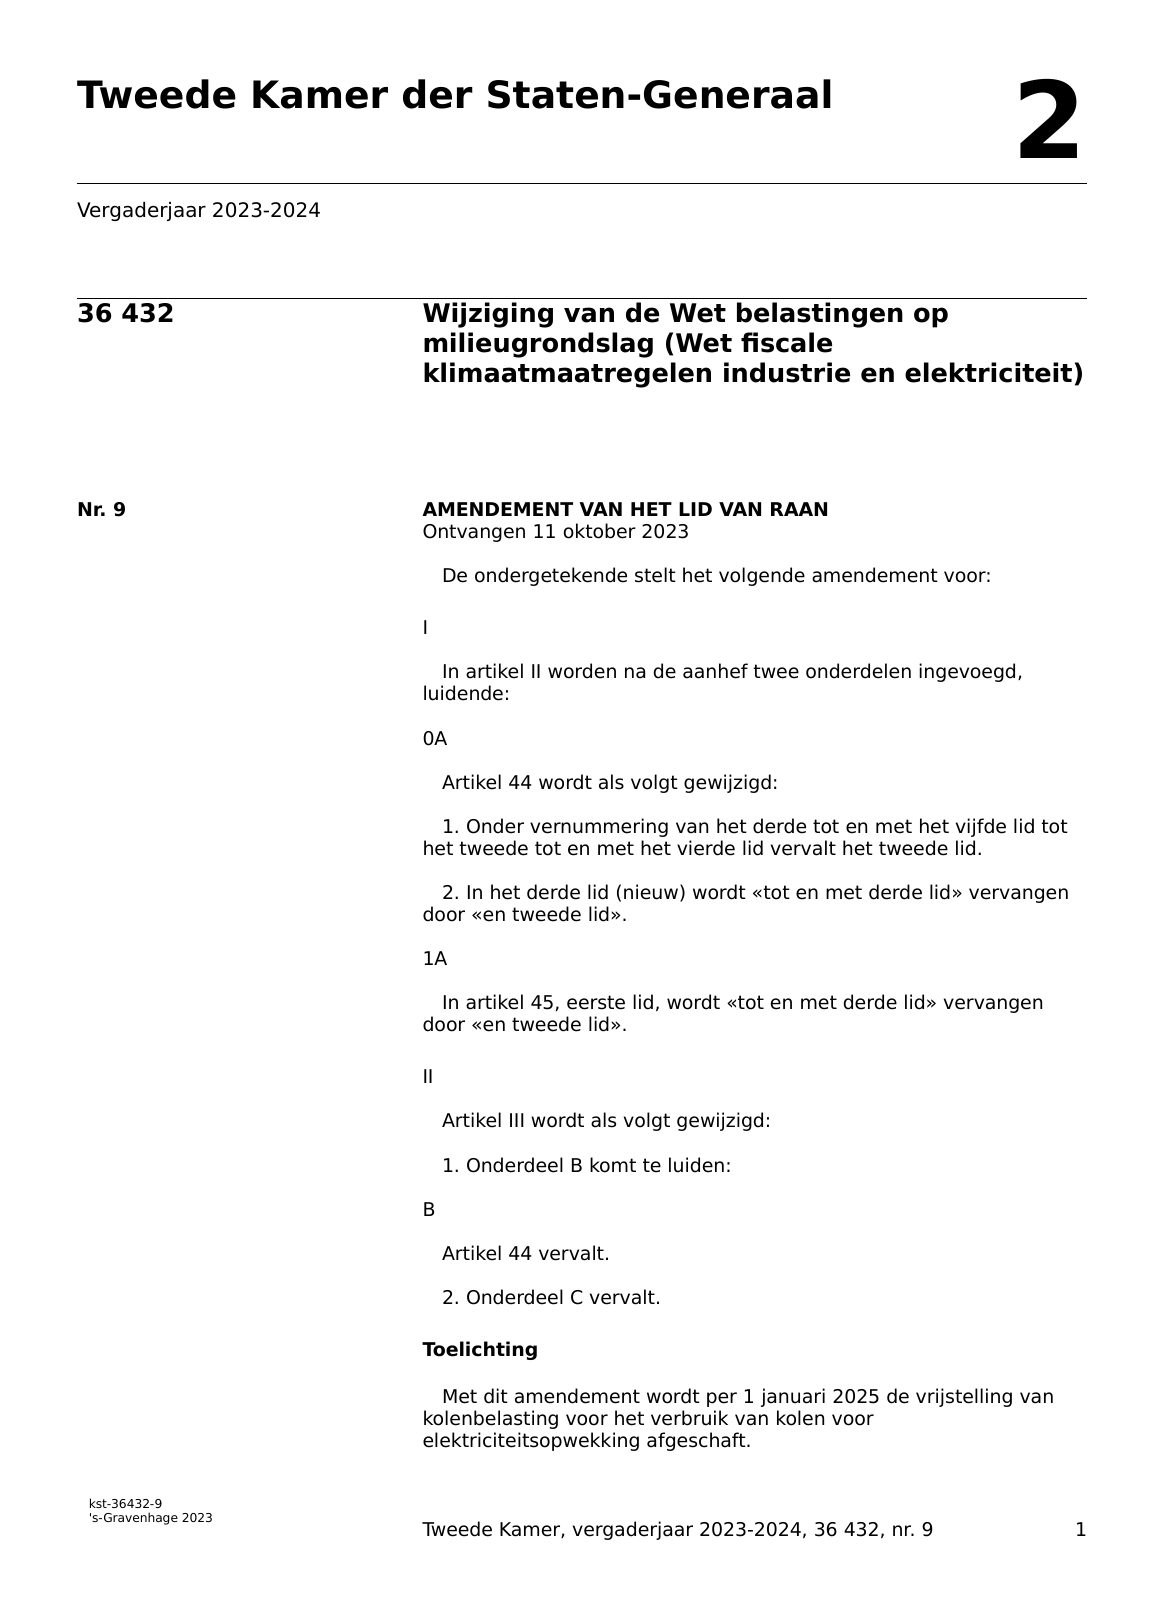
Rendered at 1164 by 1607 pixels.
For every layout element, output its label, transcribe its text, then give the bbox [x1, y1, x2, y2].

text Met dit amendement wordt per 1 januari 2025 de vrijstelling van kolenbelasting voor het verbruik van kolen voor elektriciteitsopwekking afgeschaft. [422, 1386, 1087, 1452]
text B [422, 1199, 1087, 1221]
text Artikel 44 wordt als volgt gewijzigd: [422, 772, 1087, 794]
subtitle I [422, 617, 1087, 639]
table_header Tweede Kamer der Staten-Generaal [77, 59, 886, 183]
subtitle Toelichting [422, 1339, 1087, 1361]
text Artikel 44 vervalt. [422, 1243, 1087, 1265]
text 1A [422, 948, 1087, 970]
subtitle Nr. 9 AMENDEMENT VAN HET LID VAN RAAN [77, 499, 1087, 521]
text 1. Onderdeel B komt te luiden: [422, 1154, 1087, 1177]
text 2. Onderdeel C vervalt. [422, 1287, 1087, 1309]
text Artikel III wordt als volgt gewijzigd: [422, 1110, 1087, 1132]
text In artikel 45, eerste lid, wordt «tot en met derde lid» vervangen door «en tweede lid». [422, 992, 1087, 1036]
text In artikel II worden na de aanhef twee onderdelen ingevoegd, luidende: [422, 661, 1087, 705]
text De ondergetekende stelt het volgende amendement voor: [422, 565, 1087, 587]
subtitle II [422, 1066, 1087, 1088]
text 0A [422, 727, 1087, 749]
text 1. Onder vernummering van het derde tot en met het vijfde lid tot het tweede tot en met het vierde lid vervalt het tweede lid. [422, 816, 1087, 860]
text 's-Gravenhage 2023 [88, 1511, 323, 1525]
text kst-36432-9 [88, 1497, 323, 1511]
text 2. In het derde lid (nieuw) wordt «tot en met derde lid» vervangen door «en tweede lid». [422, 882, 1087, 926]
table_cell Vergaderjaar 2023-2024 [77, 184, 1087, 298]
subtitle 36 432 Wijziging van de Wet belastingen op milieugrondslag (Wet fiscale klimaatmaatregelen industrie en elektriciteit) [77, 299, 1087, 388]
table_header 2 [886, 59, 1087, 183]
text Ontvangen 11 oktober 2023 [422, 521, 1087, 543]
